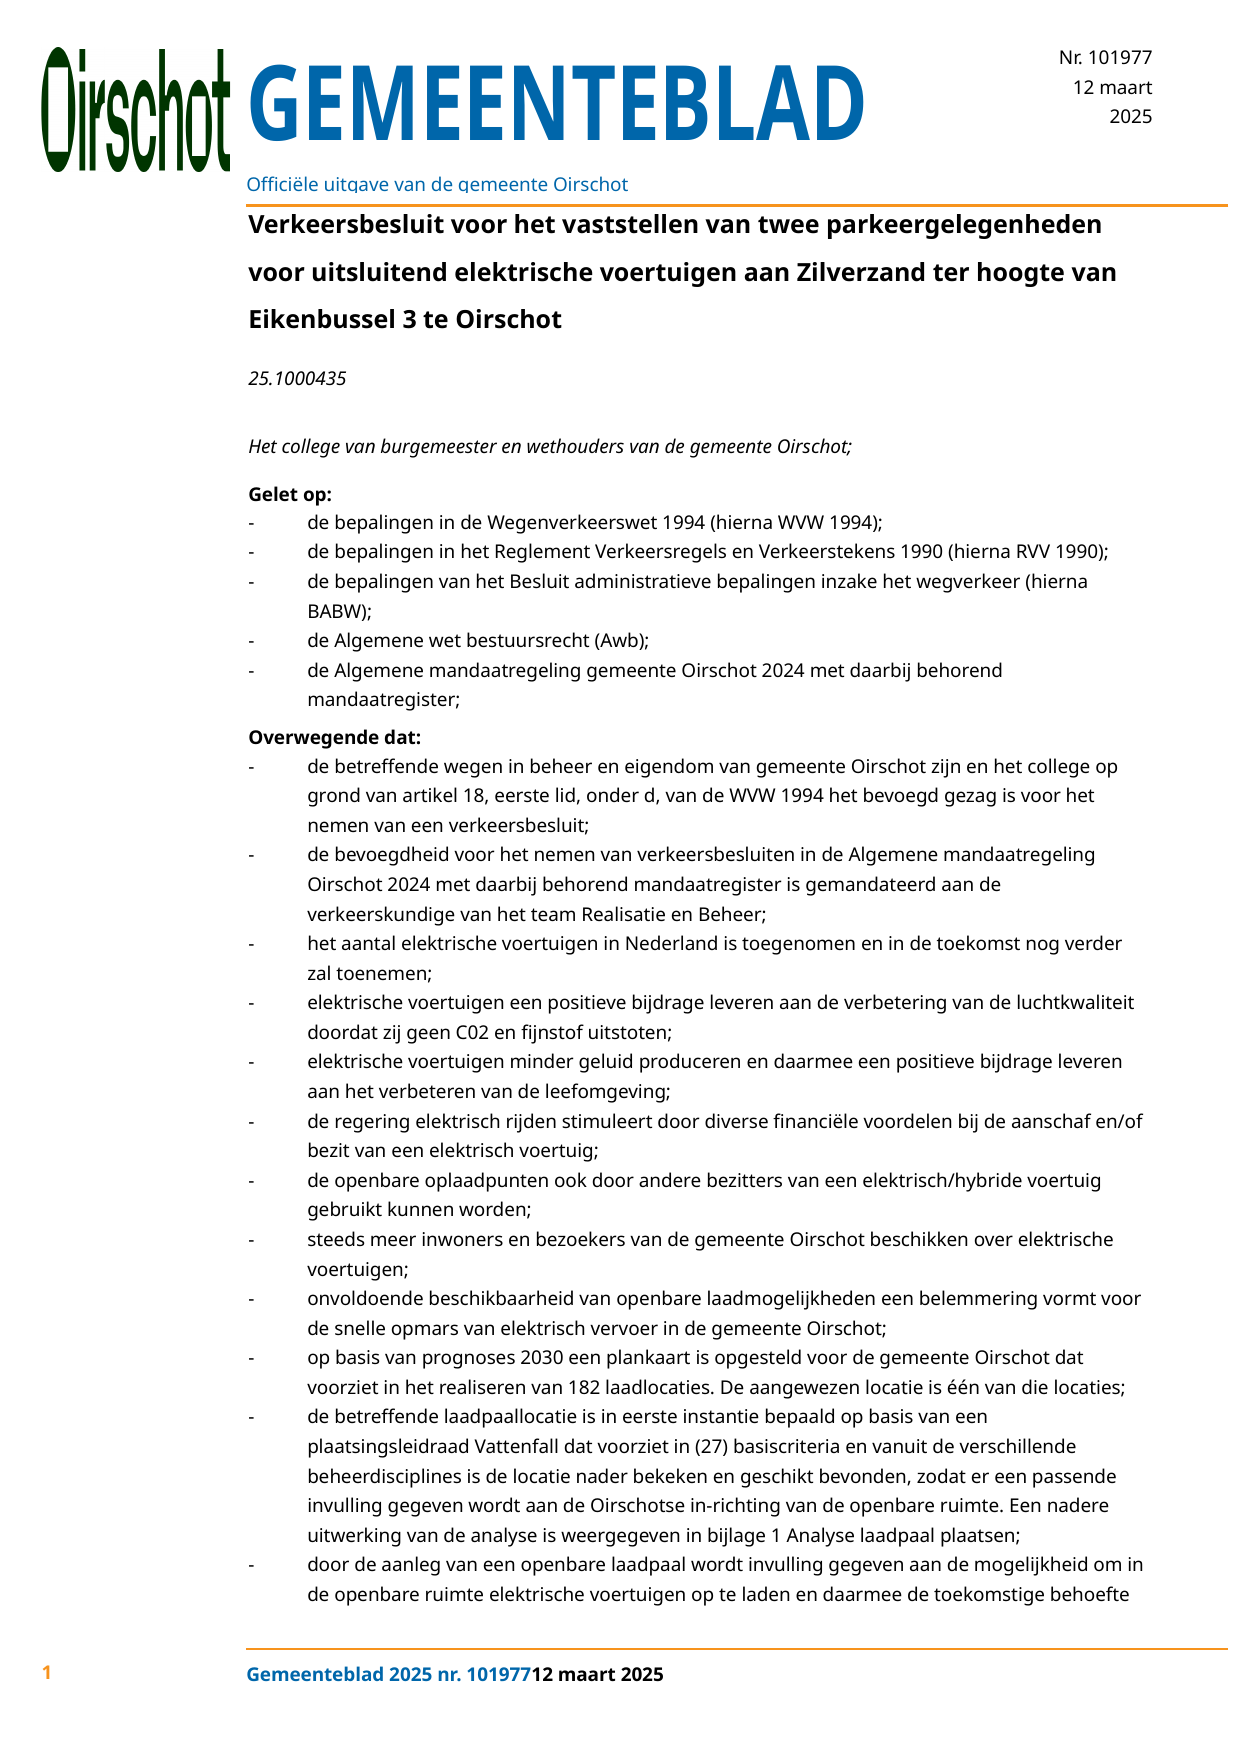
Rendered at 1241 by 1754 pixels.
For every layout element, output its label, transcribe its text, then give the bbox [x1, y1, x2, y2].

list onvoldoende beschikbaarheid van openbare laadmogelijkheden een belemmering vormt voor de snelle opmars van elektrisch vervoer in de gemeente Oirschot; [248, 1285, 1152, 1341]
list de betreffende laadpaallocatie is in eerste instantie bepaald op basis van een plaatsingsleidraad Vattenfall dat voorziet in (27) basiscriteria en vanuit de verschillende beheerdisciplines is de locatie nader bekeken en geschikt bevonden, zodat er een passende invulling gegeven wordt aan de Oirschotse in-richting van de openbare ruimte. Een nadere uitwerking van de analyse is weergegeven in bijlage 1 Analyse laadpaal plaatsen; [248, 1404, 1152, 1548]
list elektrische voertuigen minder geluid produceren en daarmee een positieve bijdrage leveren aan het verbeteren van de leefomgeving; [248, 1049, 1152, 1104]
list de openbare oplaadpunten ook door andere bezitters van een elektrisch/hybride voertuig gebruikt kunnen worden; [248, 1167, 1152, 1222]
text Verkeersbesluit voor het vaststellen van twee parkeergelegenheden voor uitsluitend elektrische voertuigen aan Zilverzand ter hoogte van Eikenbussel 3 te Oirschot [248, 207, 1152, 336]
list de betreffende wegen in beheer en eigendom van gemeente Oirschot zijn en het college op grond van artikel 18, eerste lid, onder d, van de WVW 1994 het bevoegd gezag is voor het nemen van een verkeersbesluit; [248, 753, 1152, 838]
list de regering elektrisch rijden stimuleert door diverse financiële voordelen bij de aanschaf en/of bezit van een elektrisch voertuig; [248, 1108, 1152, 1163]
text Het college van burgemeester en wethouders van de gemeente Oirschot; [248, 433, 1152, 459]
list op basis van prognoses 2030 een plankaart is opgesteld voor de gemeente Oirschot dat voorziet in het realiseren van 182 laadlocaties. De aangewezen locatie is één van die locaties; [248, 1344, 1152, 1400]
list de Algemene wet bestuursrecht (Awb); [248, 627, 1152, 653]
list de bevoegdheid voor het nemen van verkeersbesluiten in de Algemene mandaatregeling Oirschot 2024 met daarbij behorend mandaatregister is gemandateerd aan de verkeerskundige van het team Realisatie en Beheer; [248, 842, 1152, 927]
list de bepalingen in de Wegenverkeerswet 1994 (hierna WVW 1994); [248, 509, 1152, 535]
list de bepalingen in het Reglement Verkeersregels en Verkeerstekens 1990 (hierna RVV 1990); [248, 539, 1152, 564]
list elektrische voertuigen een positieve bijdrage leveren aan de verbetering van de luchtkwaliteit doordat zij geen C02 en fijnstof uitstoten; [248, 989, 1152, 1045]
list de bepalingen van het Besluit administratieve bepalingen inzake het wegverkeer (hierna BABW); [248, 568, 1152, 624]
text Overwegende dat: [248, 724, 1152, 750]
list het aantal elektrische voertuigen in Nederland is toegenomen en in de toekomst nog verder zal toenemen; [248, 930, 1152, 986]
list de Algemene mandaatregeling gemeente Oirschot 2024 met daarbij behorend mandaatregister; [248, 657, 1152, 712]
text Gelet op: [248, 481, 1152, 507]
picture [41, 47, 231, 172]
list door de aanleg van een openbare laadpaal wordt invulling gegeven aan de mogelijkheid om in de openbare ruimte elektrische voertuigen op te laden en daarmee de toekomstige behoefte [248, 1552, 1152, 1607]
list steeds meer inwoners en bezoekers van de gemeente Oirschot beschikken over elektrische voertuigen; [248, 1226, 1152, 1282]
text 25.1000435 [248, 366, 1152, 391]
